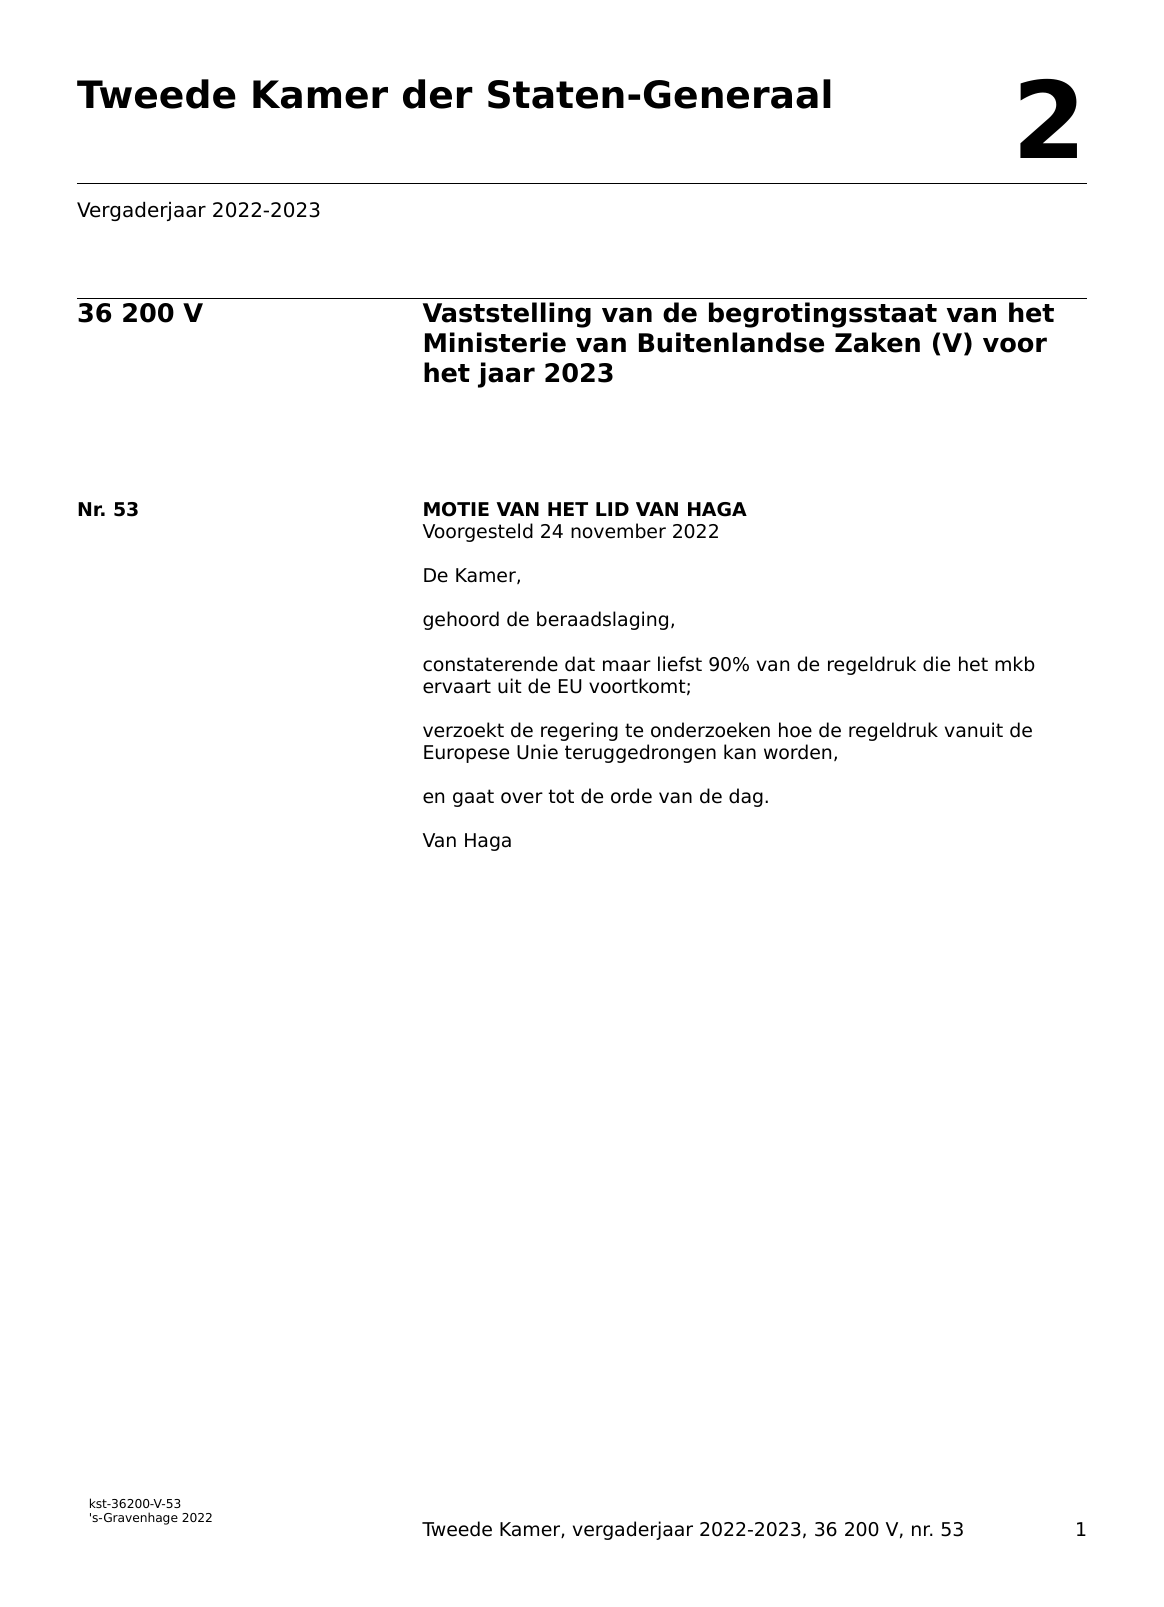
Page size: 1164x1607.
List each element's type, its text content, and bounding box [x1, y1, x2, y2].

subtitle 36 200 V Vaststelling van de begrotingsstaat van het Ministerie van Buitenlandse Zaken (V) voor het jaar 2023 [77, 299, 1087, 388]
text gehoord de beraadslaging, [422, 609, 1087, 631]
text Voorgesteld 24 november 2022 [422, 521, 1087, 543]
text constaterende dat maar liefst 90% van de regeldruk die het mkb ervaart uit de EU voortkomt; [422, 653, 1087, 697]
text Van Haga [422, 830, 1087, 852]
table_header Tweede Kamer der Staten-Generaal [77, 59, 886, 183]
text De Kamer, [422, 565, 1087, 587]
text en gaat over tot de orde van de dag. [422, 786, 1087, 808]
table_header 2 [886, 59, 1087, 183]
text kst-36200-V-53 [88, 1497, 323, 1511]
subtitle Nr. 53 MOTIE VAN HET LID VAN HAGA [77, 499, 1087, 521]
text verzoekt de regering te onderzoeken hoe de regeldruk vanuit de Europese Unie teruggedrongen kan worden, [422, 720, 1087, 764]
text 's-Gravenhage 2022 [88, 1511, 323, 1525]
table_cell Vergaderjaar 2022-2023 [77, 184, 1087, 298]
